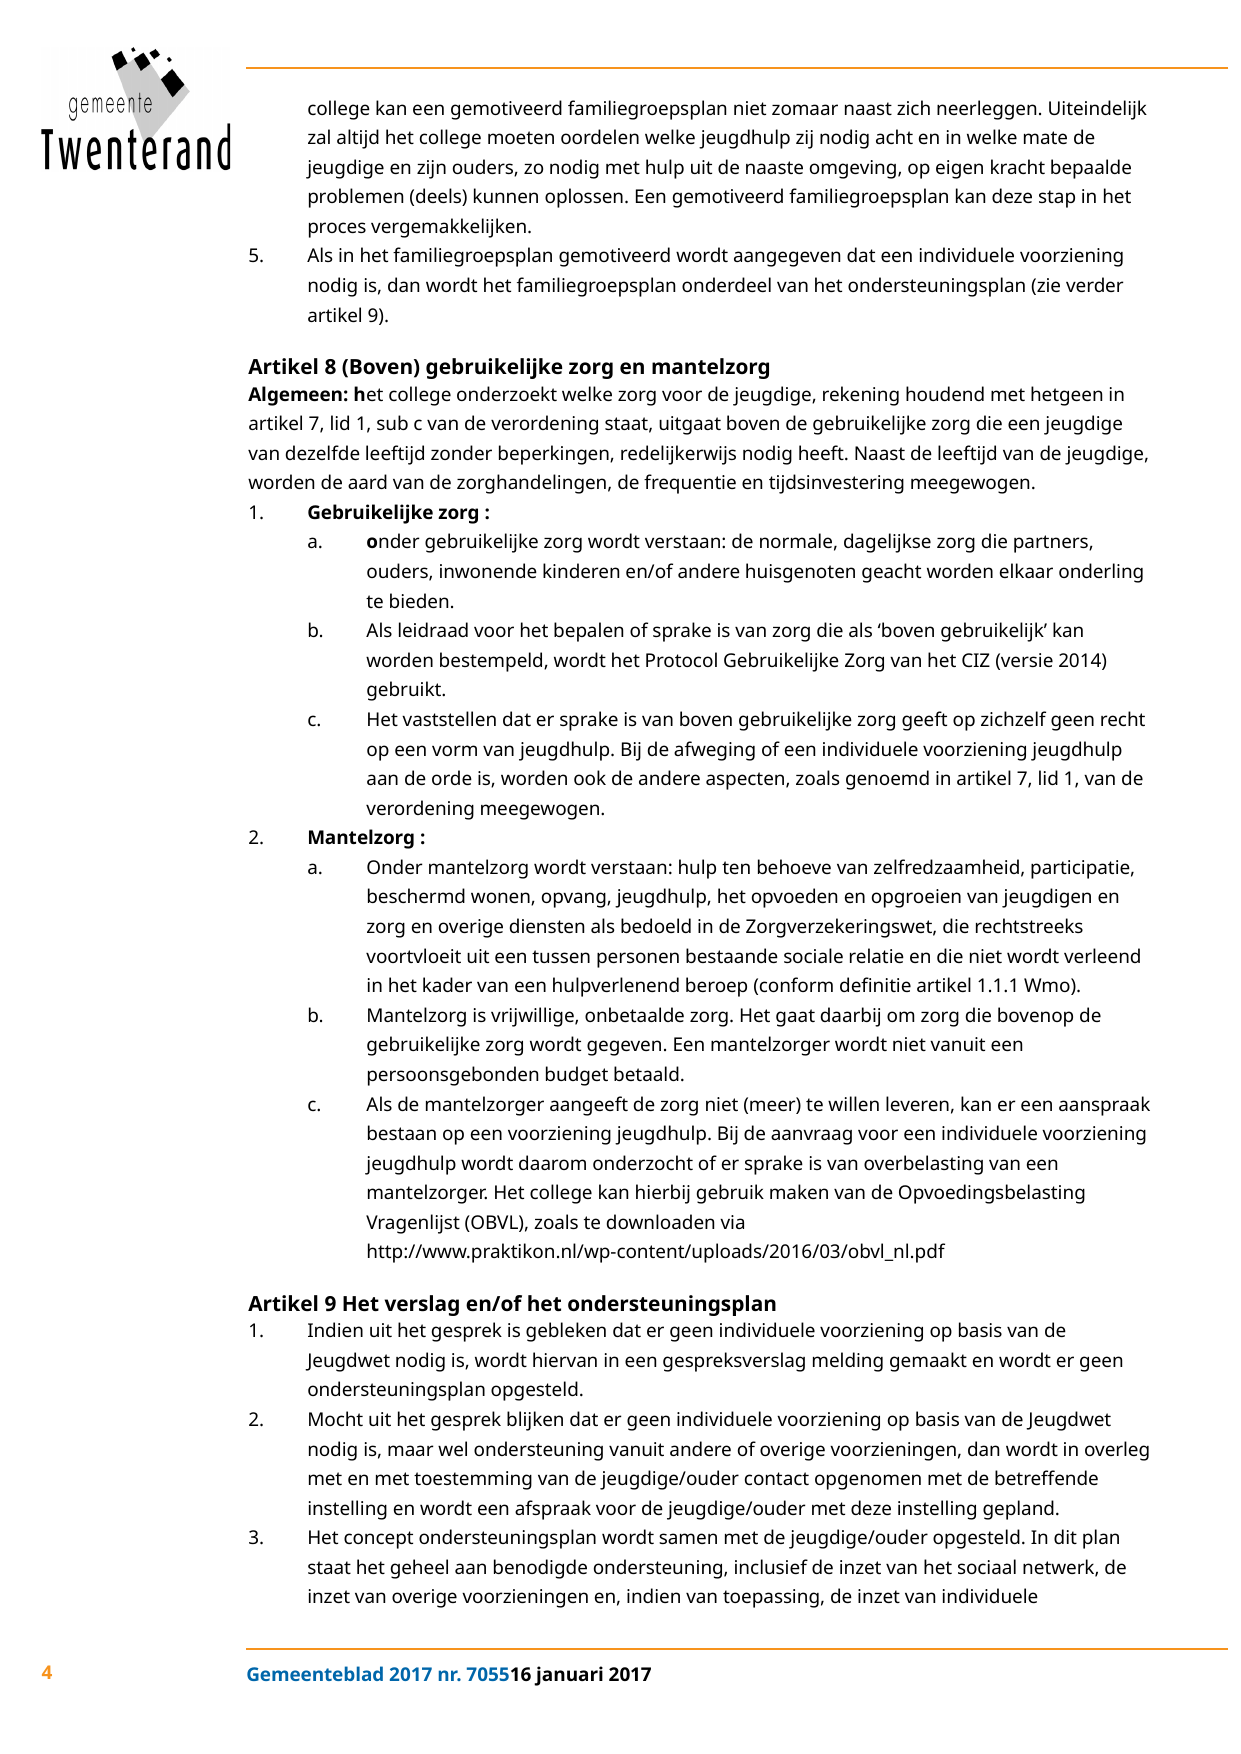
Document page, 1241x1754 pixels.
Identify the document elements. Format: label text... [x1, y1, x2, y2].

list Als leidraad voor het bepalen of sprake is van zorg die als ‘boven gebruikelijk’ kan worden bestempeld, wordt het Protocol Gebruikelijke Zorg van het CIZ (versie 2014) gebruikt. [307, 617, 1152, 702]
list Gebruikelijke zorg : [248, 499, 1152, 525]
list Indien uit het gesprek is gebleken dat er geen individuele voorziening op basis van de Jeugdwet nodig is, wordt hiervan in een gespreksverslag melding gemaakt en wordt er geen ondersteuningsplan opgesteld. [248, 1317, 1152, 1402]
text Artikel 9 Het verslag en/of het ondersteuningsplan [248, 1289, 1152, 1317]
text Artikel 8 (Boven) gebruikelijke zorg en mantelzorg [248, 352, 1152, 381]
list onder gebruikelijke zorg wordt verstaan: de normale, dagelijkse zorg die partners, ouders, inwonende kinderen en/of andere huisgenoten geacht worden elkaar onderling te bieden. [307, 529, 1152, 613]
list Mocht uit het gesprek blijken dat er geen individuele voorziening op basis van de Jeugdwet nodig is, maar wel ondersteuning vanuit andere of overige voorzieningen, dan wordt in overleg met en met toestemming van de jeugdige/ouder contact opgenomen met de betreffende instelling en wordt een afspraak voor de jeugdige/ouder met deze instelling gepland. [248, 1406, 1152, 1521]
list Als in het familiegroepsplan gemotiveerd wordt aangegeven dat een individuele voorziening nodig is, dan wordt het familiegroepsplan onderdeel van het ondersteuningsplan (zie verder artikel 9). [248, 243, 1152, 328]
list Onder mantelzorg wordt verstaan: hulp ten behoeve van zelfredzaamheid, participatie, beschermd wonen, opvang, jeugdhulp, het opvoeden en opgroeien van jeugdigen en zorg en overige diensten als bedoeld in de Zorgverzekeringswet, die rechtstreeks voortvloeit uit een tussen personen bestaande sociale relatie en die niet wordt verleend in het kader van een hulpverlenend beroep (conform definitie artikel 1.1.1 Wmo). [307, 854, 1152, 998]
list Het vaststellen dat er sprake is van boven gebruikelijke zorg geeft op zichzelf geen recht op een vorm van jeugdhulp. Bij de afweging of een individuele voorziening jeugdhulp aan de orde is, worden ook de andere aspecten, zoals genoemd in artikel 7, lid 1, van de verordening meegewogen. [307, 706, 1152, 821]
list Het concept ondersteuningsplan wordt samen met de jeugdige/ouder opgesteld. In dit plan staat het geheel aan benodigde ondersteuning, inclusief de inzet van het sociaal netwerk, de inzet van overige voorzieningen en, indien van toepassing, de inzet van individuele [248, 1524, 1152, 1609]
list Mantelzorg : [248, 824, 1152, 850]
text Algemeen: het college onderzoekt welke zorg voor de jeugdige, rekening houdend met hetgeen in artikel 7, lid 1, sub c van de verordening staat, uitgaat boven de gebruikelijke zorg die een jeugdige van dezelfde leeftijd zonder beperkingen, redelijkerwijs nodig heeft. Naast de leeftijd van de jeugdige, worden de aard van de zorghandelingen, de frequentie en tijdsinvestering meegewogen. [248, 381, 1152, 495]
list Mantelzorg is vrijwillige, onbetaalde zorg. Het gaat daarbij om zorg die bovenop de gebruikelijke zorg wordt gegeven. Een mantelzorger wordt niet vanuit een persoonsgebonden budget betaald. [307, 1002, 1152, 1087]
picture [41, 47, 231, 172]
list college kan een gemotiveerd familiegroepsplan niet zomaar naast zich neerleggen. Uiteindelijk zal altijd het college moeten oordelen welke jeugdhulp zij nodig acht en in welke mate de jeugdige en zijn ouders, zo nodig met hulp uit de naaste omgeving, op eigen kracht bepaalde problemen (deels) kunnen oplossen. Een gemotiveerd familiegroepsplan kan deze stap in het proces vergemakkelijken. [248, 95, 1152, 239]
list Als de mantelzorger aangeeft de zorg niet (meer) te willen leveren, kan er een aanspraak bestaan op een voorziening jeugdhulp. Bij de aanvraag voor een individuele voorziening jeugdhulp wordt daarom onderzocht of er sprake is van overbelasting van een mantelzorger. Het college kan hierbij gebruik maken van de Opvoedingsbelasting Vragenlijst (OBVL), zoals te downloaden via http://www.praktikon.nl/wp-content/uploads/2016/03/obvl_nl.pdf [307, 1091, 1152, 1264]
